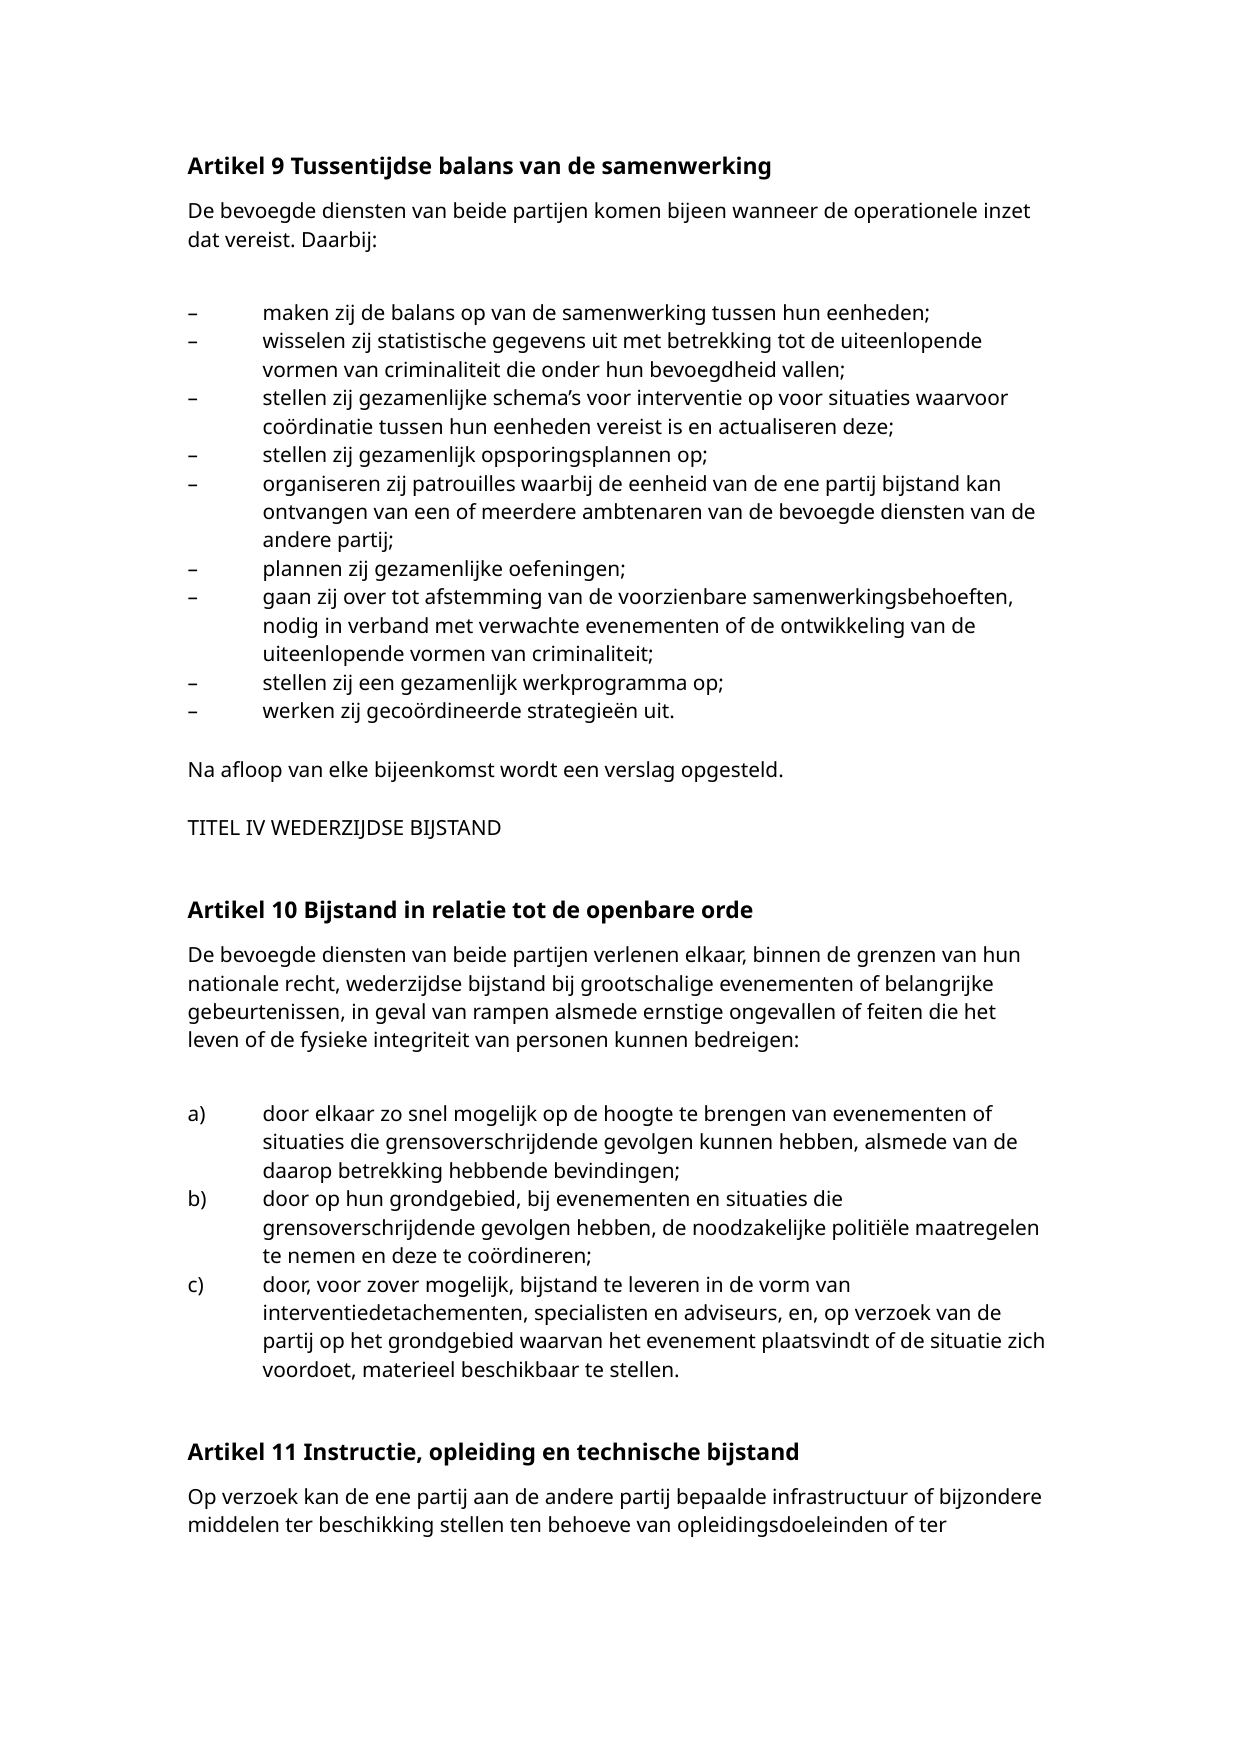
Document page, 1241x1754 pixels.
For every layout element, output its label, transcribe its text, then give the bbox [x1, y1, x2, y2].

text De bevoegde diensten van beide partijen verlenen elkaar, binnen de grenzen van hun nationale recht, wederzijdse bijstand bij grootschalige evenementen of belangrijke gebeurtenissen, in geval van rampen alsmede ernstige ongevallen of feiten die het leven of de fysieke integriteit van personen kunnen bedreigen: [187, 940, 1053, 1054]
text Op verzoek kan de ene partij aan de andere partij bepaalde infrastructuur of bijzondere middelen ter beschikking stellen ten behoeve van opleidingsdoeleinden of ter [187, 1482, 1053, 1539]
list stellen zij een gezamenlijk werkprogramma op; [187, 668, 1053, 696]
list werken zij gecoördineerde strategieën uit. [187, 696, 1053, 725]
subtitle Artikel 10 Bijstand in relatie tot de openbare orde [187, 894, 1053, 925]
subtitle TITEL IV WEDERZIJDSE BIJSTAND [187, 813, 1053, 842]
list door, voor zover mogelijk, bijstand te leveren in de vorm van interventiedetachementen, specialisten en adviseurs, en, op verzoek van de partij op het grondgebied waarvan het evenement plaatsvindt of de situatie zich voordoet, materieel beschikbaar te stellen. [187, 1270, 1053, 1383]
list organiseren zij patrouilles waarbij de eenheid van de ene partij bijstand kan ontvangen van een of meerdere ambtenaren van de bevoegde diensten van de andere partij; [187, 469, 1053, 554]
subtitle Artikel 9 Tussentijdse balans van de samenwerking [187, 150, 1053, 181]
subtitle Artikel 11 Instructie, opleiding en technische bijstand [187, 1436, 1053, 1467]
list stellen zij gezamenlijke schema’s voor interventie op voor situaties waarvoor coördinatie tussen hun eenheden vereist is en actualiseren deze; [187, 383, 1053, 440]
list wisselen zij statistische gegevens uit met betrekking tot de uiteenlopende vormen van criminaliteit die onder hun bevoegdheid vallen; [187, 327, 1053, 383]
list door elkaar zo snel mogelijk op de hoogte te brengen van evenementen of situaties die grensoverschrijdende gevolgen kunnen hebben, alsmede van de daarop betrekking hebbende bevindingen; [187, 1099, 1053, 1184]
text Na afloop van elke bijeenkomst wordt een verslag opgesteld. [187, 755, 1053, 783]
list door op hun grondgebied, bij evenementen en situaties die grensoverschrijdende gevolgen hebben, de noodzakelijke politiële maatregelen te nemen en deze te coördineren; [187, 1184, 1053, 1270]
list plannen zij gezamenlijke oefeningen; [187, 554, 1053, 582]
list stellen zij gezamenlijk opsporingsplannen op; [187, 440, 1053, 469]
text De bevoegde diensten van beide partijen komen bijeen wanneer de operationele inzet dat vereist. Daarbij: [187, 196, 1053, 253]
list maken zij de balans op van de samenwerking tussen hun eenheden; [187, 298, 1053, 327]
list gaan zij over tot afstemming van de voorzienbare samenwerkingsbehoeften, nodig in verband met verwachte evenementen of de ontwikkeling van de uiteenlopende vormen van criminaliteit; [187, 582, 1053, 668]
